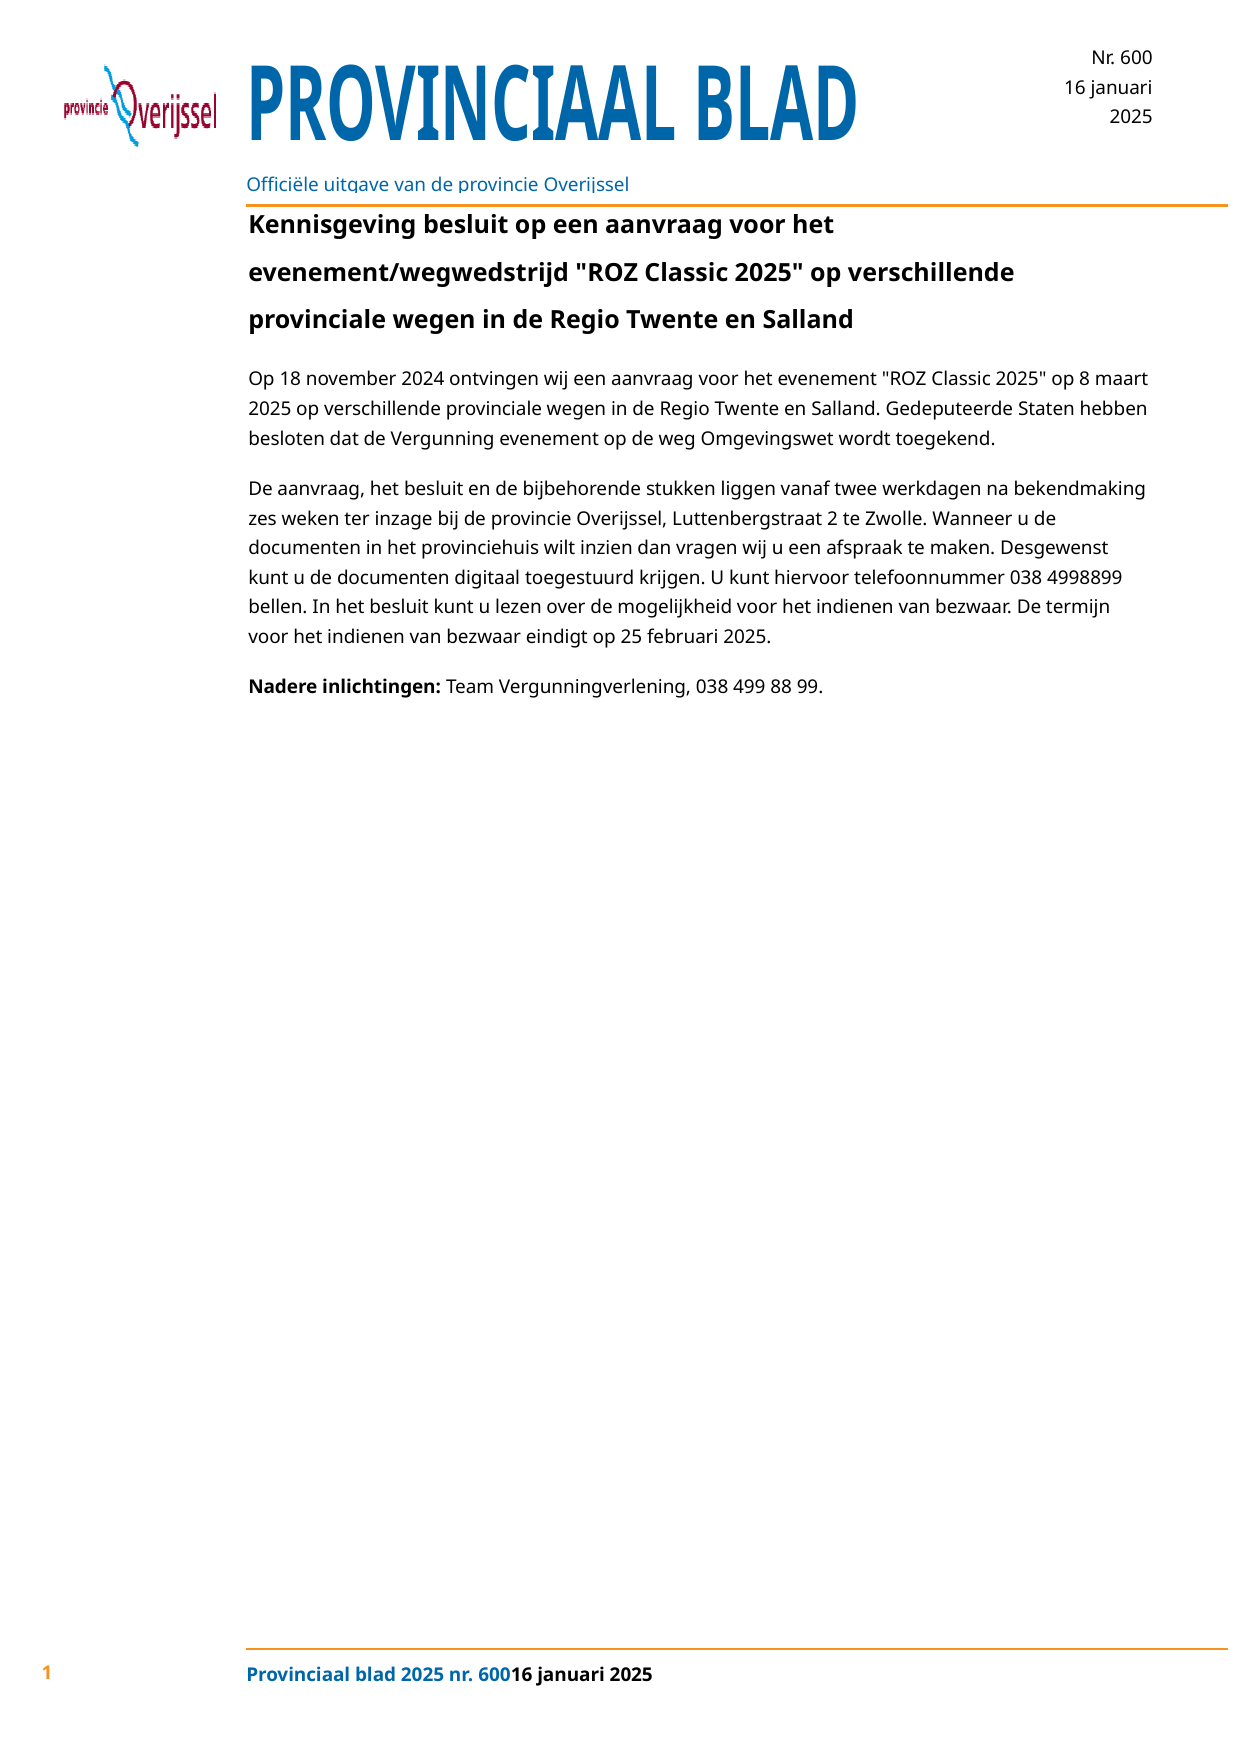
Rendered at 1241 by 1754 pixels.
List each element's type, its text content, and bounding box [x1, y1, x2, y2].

text De aanvraag, het besluit en de bijbehorende stukken liggen vanaf twee werkdagen na bekendmaking zes weken ter inzage bij de provincie Overijssel, Luttenbergstraat 2 te Zwolle. Wanneer u de documenten in het provinciehuis wilt inzien dan vragen wij u een afspraak te maken. Desgewenst kunt u de documenten digitaal toegestuurd krijgen. U kunt hiervoor telefoonnummer 038 4998899 bellen. In het besluit kunt u lezen over de mogelijkheid voor het indienen van bezwaar. De termijn voor het indienen van bezwaar eindigt op 25 februari 2025. [248, 475, 1152, 649]
text Op 18 november 2024 ontvingen wij een aanvraag voor het evenement "ROZ Classic 2025" op 8 maart 2025 op verschillende provinciale wegen in de Regio Twente en Salland. Gedeputeerde Staten hebben besloten dat de Vergunning evenement op de weg Omgevingswet wordt toegekend. [248, 366, 1152, 450]
text Nadere inlichtingen: Team Vergunningverlening, 038 499 88 99. [248, 673, 1152, 699]
picture [41, 47, 231, 172]
text Kennisgeving besluit op een aanvraag voor het evenement/wegwedstrijd "ROZ Classic 2025" op verschillende provinciale wegen in de Regio Twente en Salland [248, 207, 1152, 336]
